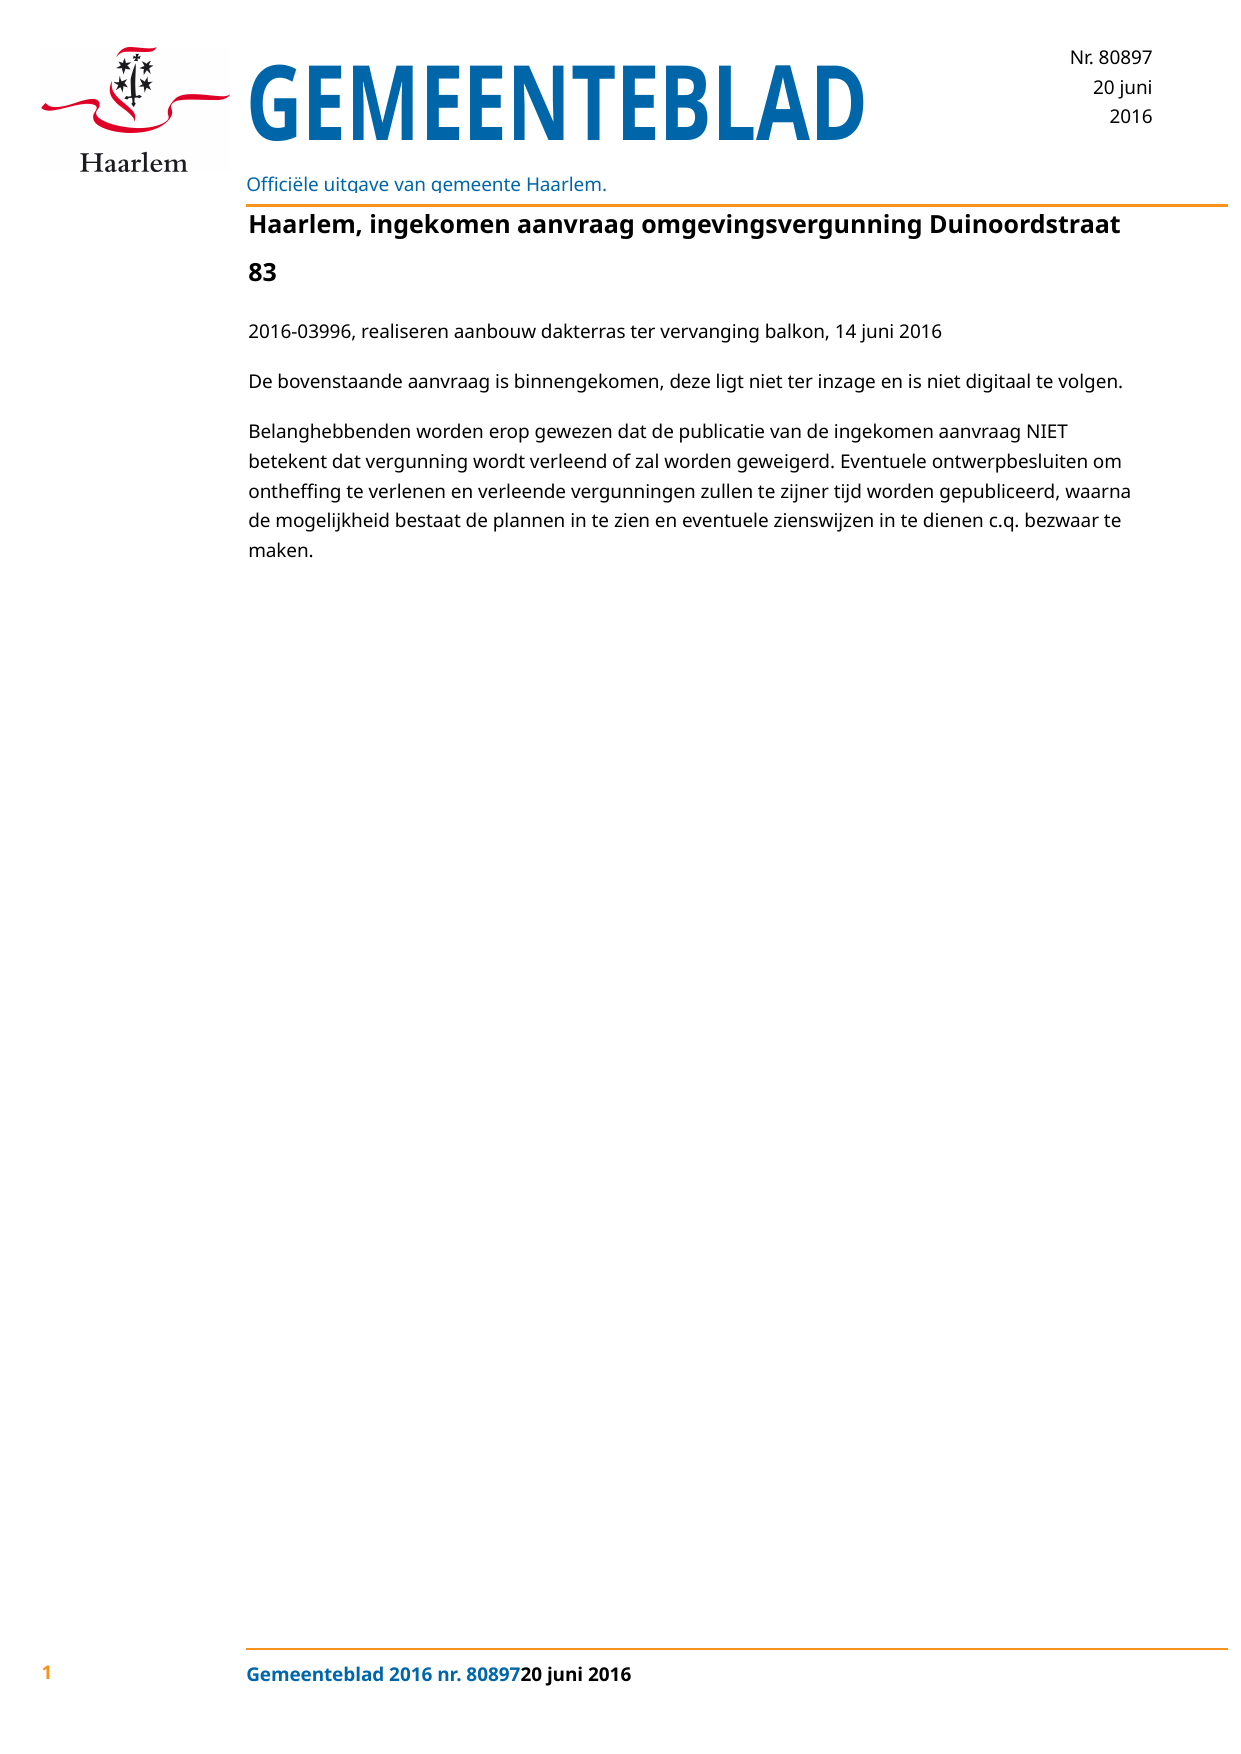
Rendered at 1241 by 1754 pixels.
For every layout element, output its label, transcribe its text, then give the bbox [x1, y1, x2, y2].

text Belanghebbenden worden erop gewezen dat de publicatie van de ingekomen aanvraag NIET betekent dat vergunning wordt verleend of zal worden geweigerd. Eventuele ontwerpbesluiten om ontheffing te verlenen en verleende vergunningen zullen te zijner tijd worden gepubliceerd, waarna de mogelijkheid bestaat de plannen in te zien en eventuele zienswijzen in te dienen c.q. bezwaar te maken. [248, 419, 1152, 563]
text De bovenstaande aanvraag is binnengekomen, deze ligt niet ter inzage en is niet digitaal te volgen. [248, 368, 1152, 394]
text Haarlem, ingekomen aanvraag omgevingsvergunning Duinoordstraat 83 [248, 207, 1152, 288]
text 2016-03996, realiseren aanbouw dakterras ter vervanging balkon, 14 juni 2016 [248, 318, 1152, 344]
picture [41, 47, 231, 172]
